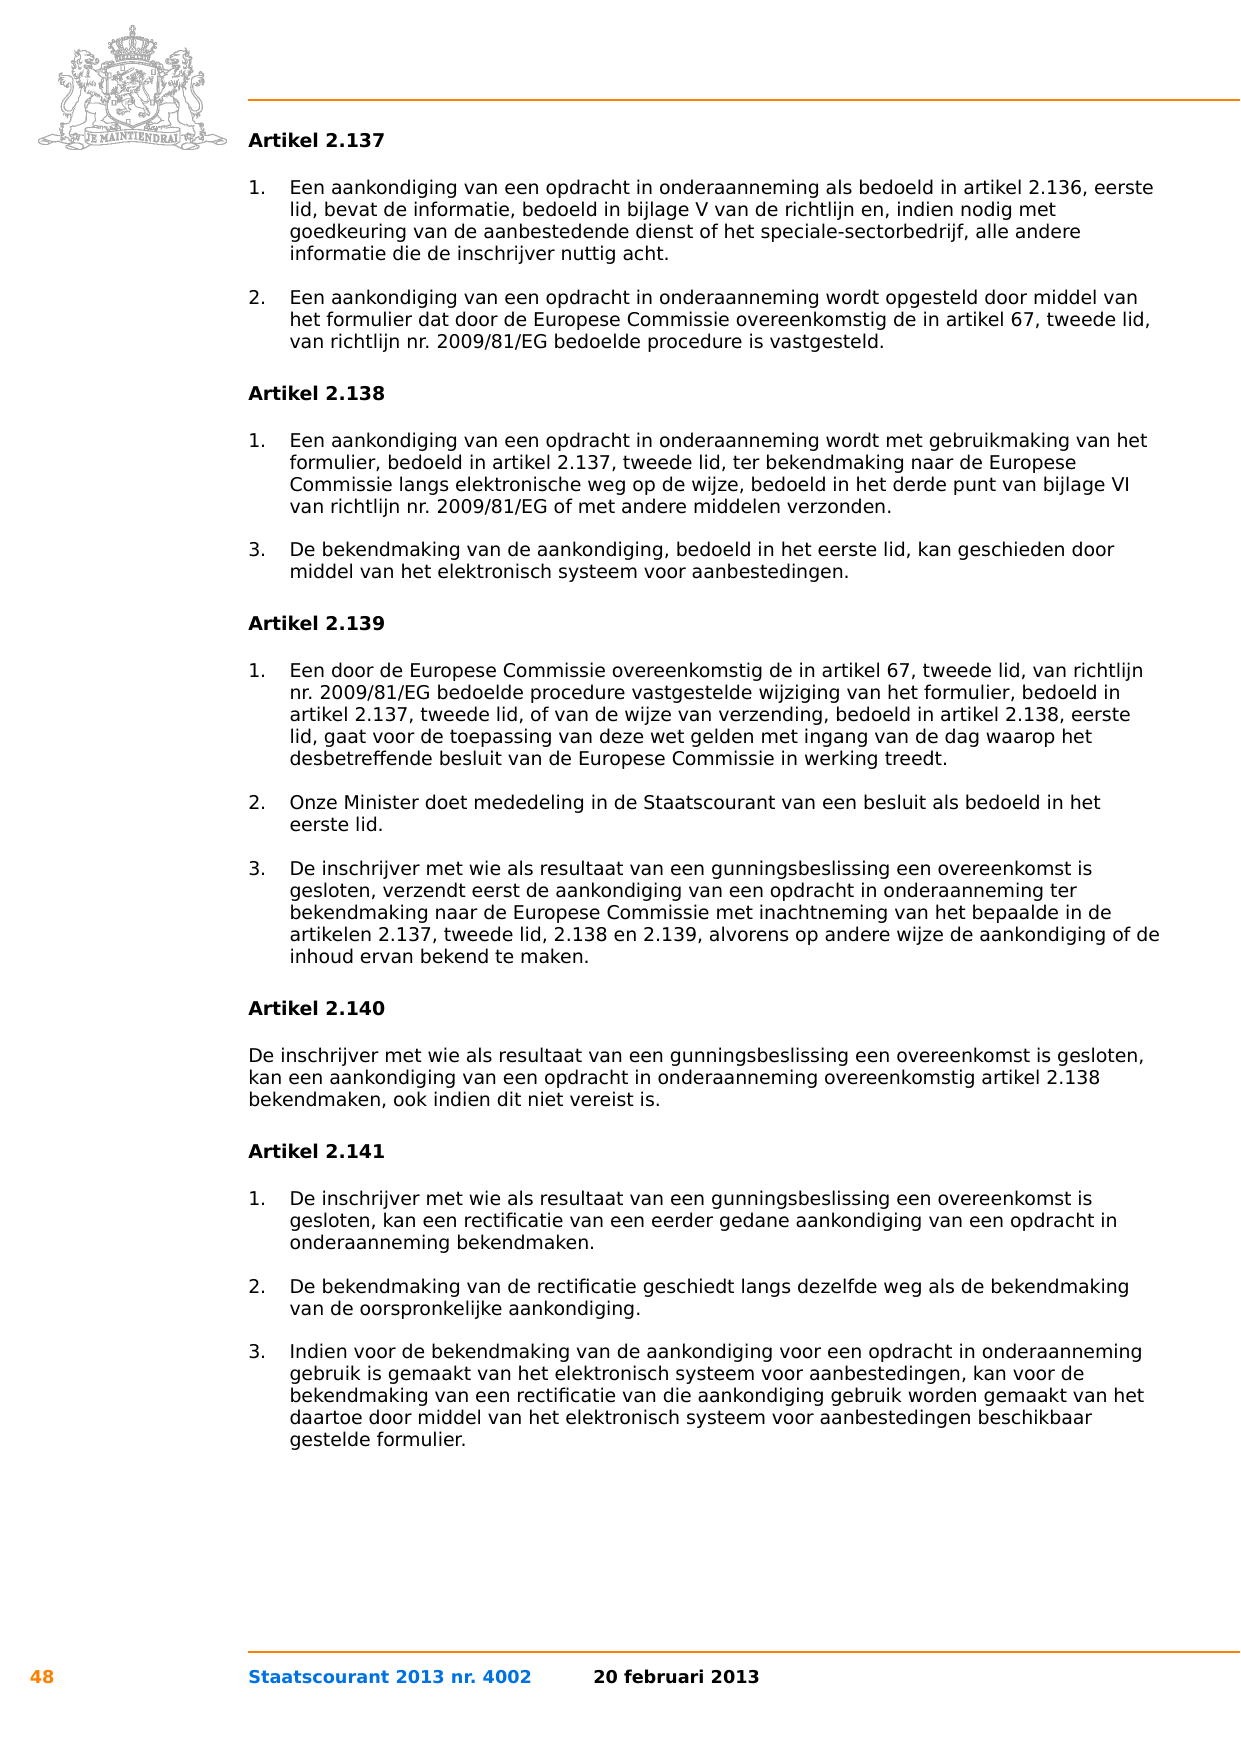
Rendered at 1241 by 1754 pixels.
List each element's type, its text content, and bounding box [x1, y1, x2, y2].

text 3. De inschrijver met wie als resultaat van een gunningsbeslissing een overeenkomst is gesloten, verzendt eerst de aankondiging van een opdracht in onderaanneming ter bekendmaking naar de Europese Commissie met inachtneming van het bepaalde in de artikelen 2.137, tweede lid, 2.138 en 2.139, alvorens op andere wijze de aankondiging of de inhoud ervan bekend te maken. [248, 858, 1163, 968]
subtitle Artikel 2.141 [248, 1141, 1163, 1163]
subtitle Artikel 2.137 [248, 130, 1163, 152]
subtitle Artikel 2.140 [248, 998, 1163, 1020]
subtitle Artikel 2.139 [248, 613, 1163, 635]
text 3. Indien voor de bekendmaking van de aankondiging voor een opdracht in onderaanneming gebruik is gemaakt van het elektronisch systeem voor aanbestedingen, kan voor de bekendmaking van een rectificatie van die aankondiging gebruik worden gemaakt van het daartoe door middel van het elektronisch systeem voor aanbestedingen beschikbaar gestelde formulier. [248, 1341, 1163, 1451]
text 1. Een aankondiging van een opdracht in onderaanneming als bedoeld in artikel 2.136, eerste lid, bevat de informatie, bedoeld in bijlage V van de richtlijn en, indien nodig met goedkeuring van de aanbestedende dienst of het speciale-sectorbedrijf, alle andere informatie die de inschrijver nuttig acht. [248, 177, 1163, 265]
text 1. Een aankondiging van een opdracht in onderaanneming wordt met gebruikmaking van het formulier, bedoeld in artikel 2.137, tweede lid, ter bekendmaking naar de Europese Commissie langs elektronische weg op de wijze, bedoeld in het derde punt van bijlage VI van richtlijn nr. 2009/81/EG of met andere middelen verzonden. [248, 429, 1163, 517]
text 1. De inschrijver met wie als resultaat van een gunningsbeslissing een overeenkomst is gesloten, kan een rectificatie van een eerder gedane aankondiging van een opdracht in onderaanneming bekendmaken. [248, 1188, 1163, 1254]
text 3. De bekendmaking van de aankondiging, bedoeld in het eerste lid, kan geschieden door middel van het elektronisch systeem voor aanbestedingen. [248, 539, 1163, 583]
text 1. Een door de Europese Commissie overeenkomstig de in artikel 67, tweede lid, van richtlijn nr. 2009/81/EG bedoelde procedure vastgestelde wijziging van het formulier, bedoeld in artikel 2.137, tweede lid, of van de wijze van verzending, bedoeld in artikel 2.138, eerste lid, gaat voor de toepassing van deze wet gelden met ingang van de dag waarop het desbetreffende besluit van de Europese Commissie in werking treedt. [248, 660, 1163, 770]
text 2. Een aankondiging van een opdracht in onderaanneming wordt opgesteld door middel van het formulier dat door de Europese Commissie overeenkomstig de in artikel 67, tweede lid, van richtlijn nr. 2009/81/EG bedoelde procedure is vastgesteld. [248, 287, 1163, 353]
subtitle Artikel 2.138 [248, 383, 1163, 404]
text 2. De bekendmaking van de rectificatie geschiedt langs dezelfde weg als de bekendmaking van de oorspronkelijke aankondiging. [248, 1276, 1163, 1319]
picture [38, 25, 227, 150]
text 2. Onze Minister doet mededeling in de Staatscourant van een besluit als bedoeld in het eerste lid. [248, 792, 1163, 836]
text De inschrijver met wie als resultaat van een gunningsbeslissing een overeenkomst is gesloten, kan een aankondiging van een opdracht in onderaanneming overeenkomstig artikel 2.138 bekendmaken, ook indien dit niet vereist is. [248, 1045, 1163, 1111]
